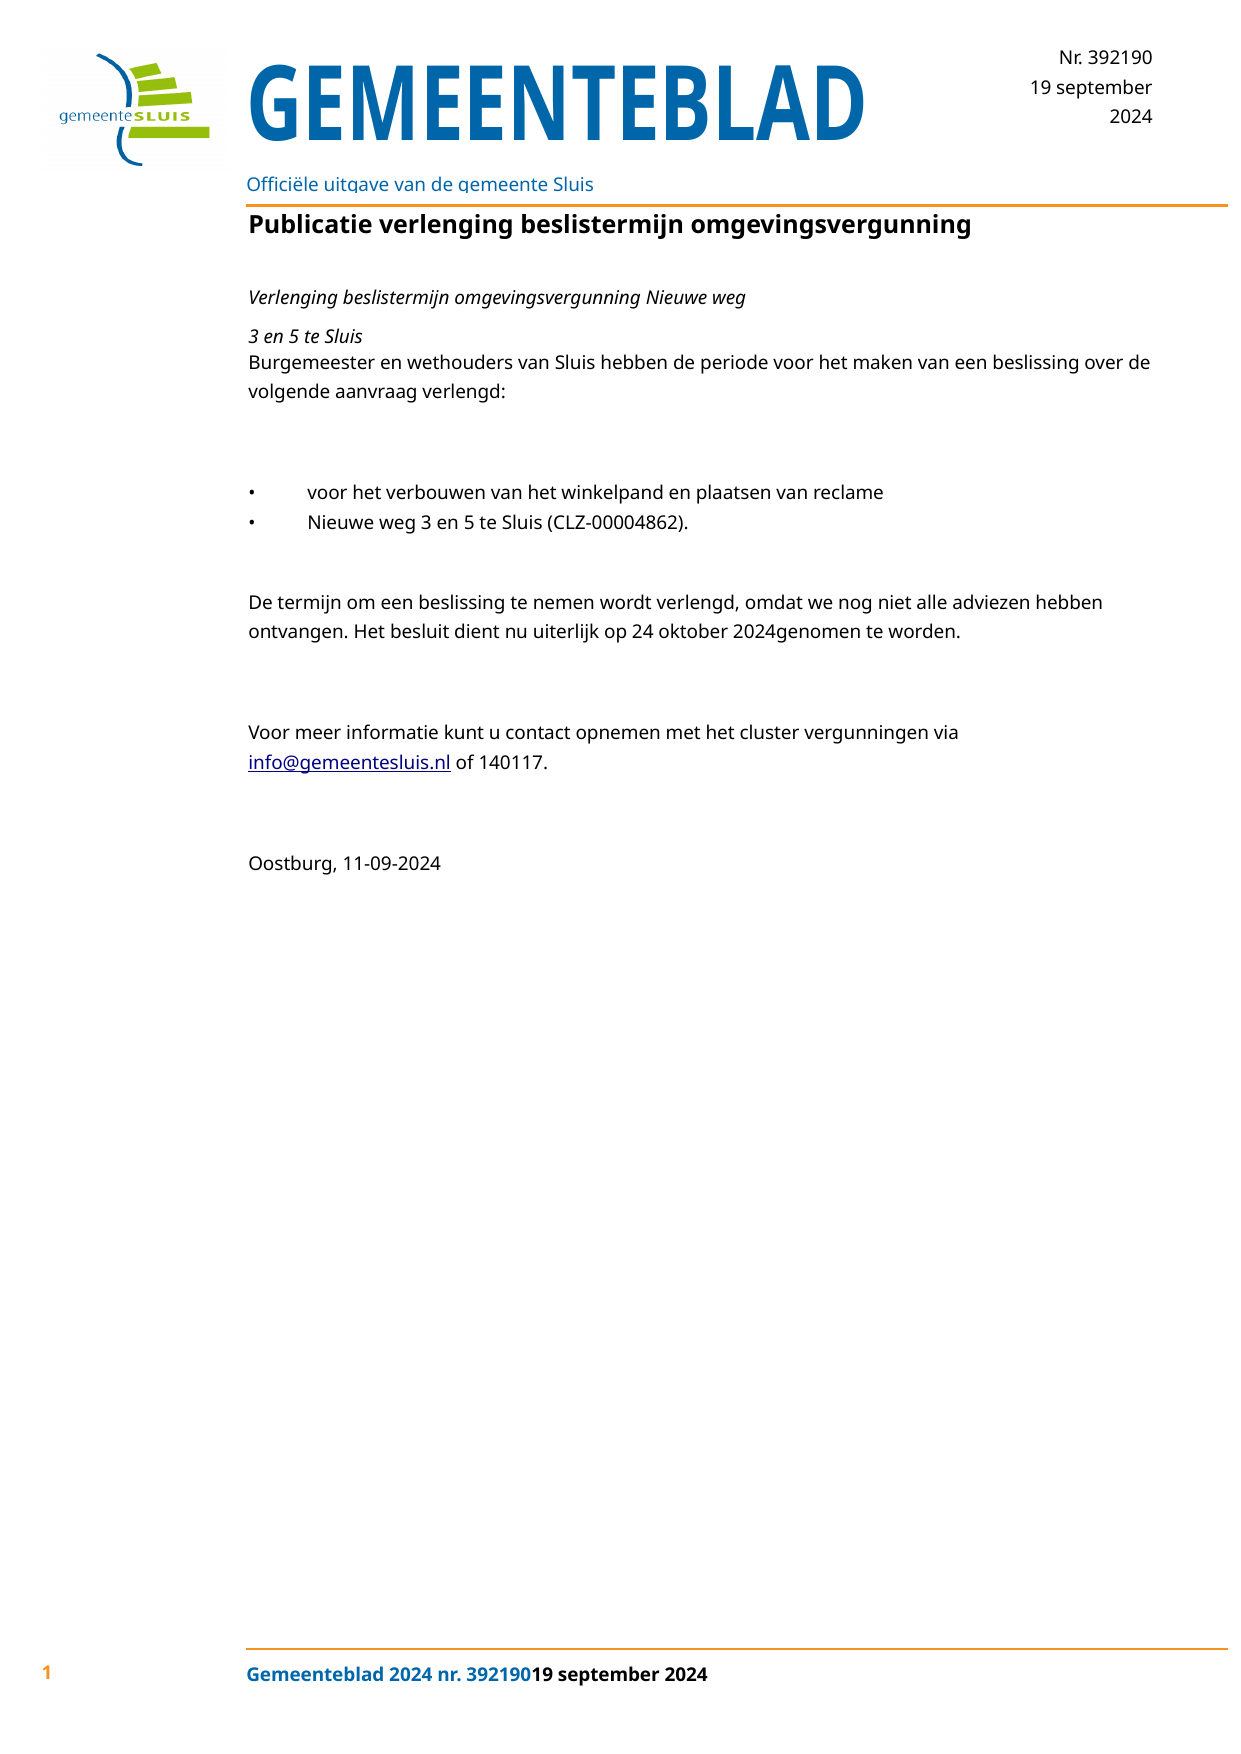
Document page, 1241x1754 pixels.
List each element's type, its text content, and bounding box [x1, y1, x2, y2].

text Publicatie verlenging beslistermijn omgevingsvergunning [248, 207, 1152, 241]
text Verlenging beslistermijn omgevingsvergunning Nieuwe weg [248, 284, 1152, 309]
text Oostburg, 11-09-2024 [248, 850, 1152, 875]
list Nieuwe weg 3 en 5 te Sluis (CLZ-00004862). [248, 509, 1152, 534]
text 3 en 5 te Sluis [248, 323, 1152, 349]
list voor het verbouwen van het winkelpand en plaatsen van reclame [248, 479, 1152, 505]
picture [41, 47, 231, 172]
text Voor meer informatie kunt u contact opnemen met het cluster vergunningen via info@gemeentesluis.nl of 140117. [248, 719, 1152, 774]
text De termijn om een beslissing te nemen wordt verlengd, omdat we nog niet alle adviezen hebben ontvangen. Het besluit dient nu uiterlijk op 24 oktober 2024genomen te worden. [248, 589, 1152, 644]
text Burgemeester en wethouders van Sluis hebben de periode voor het maken van een beslissing over de volgende aanvraag verlengd: [248, 349, 1152, 404]
